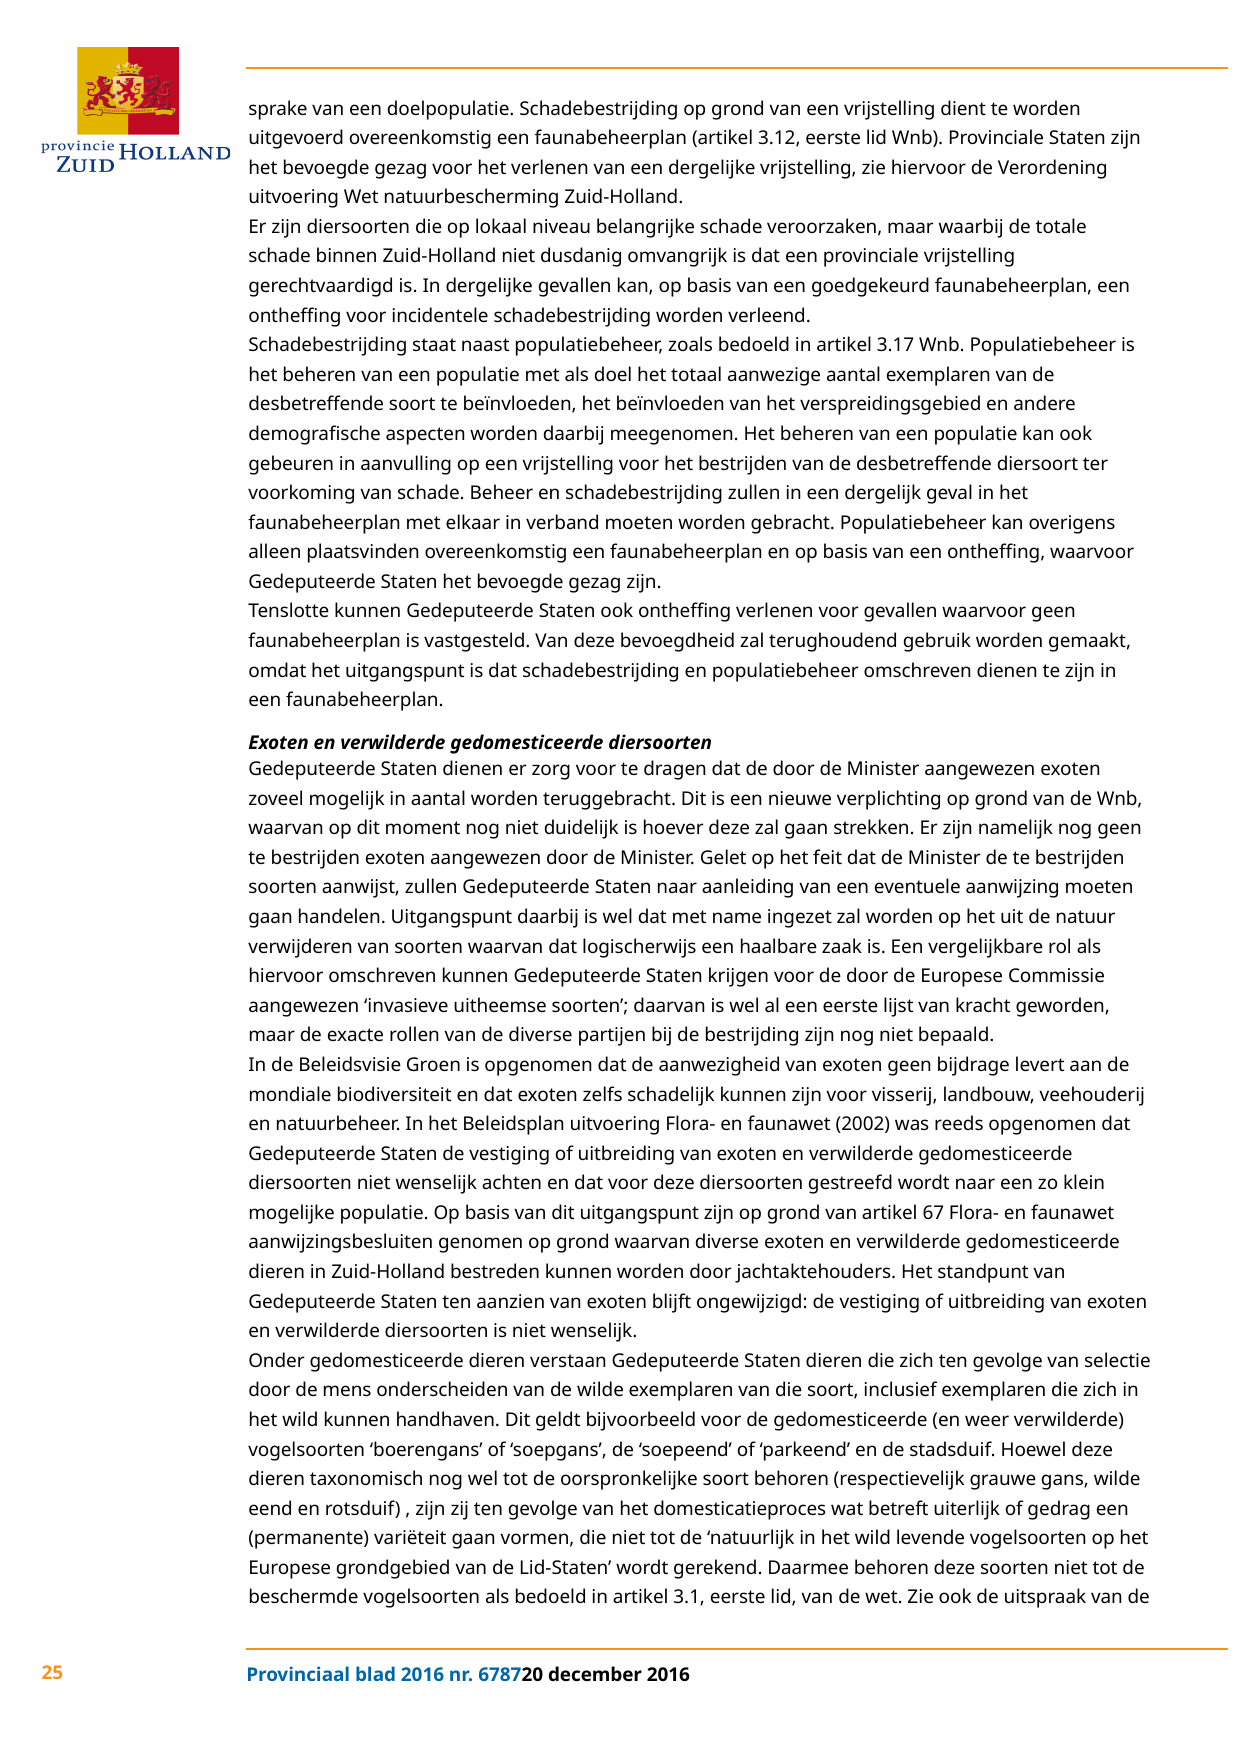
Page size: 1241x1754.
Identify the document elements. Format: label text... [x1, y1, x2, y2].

picture [41, 47, 231, 172]
text Gedeputeerde Staten dienen er zorg voor te dragen dat de door de Minister aangewezen exoten zoveel mogelijk in aantal worden teruggebracht. Dit is een nieuwe verplichting op grond van de Wnb, waarvan op dit moment nog niet duidelijk is hoever deze zal gaan strekken. Er zijn namelijk nog geen te bestrijden exoten aangewezen door de Minister. Gelet op het feit dat de Minister de te bestrijden soorten aanwijst, zullen Gedeputeerde Staten naar aanleiding van een eventuele aanwijzing moeten gaan handelen. Uitgangspunt daarbij is wel dat met name ingezet zal worden op het uit de natuur verwijderen van soorten waarvan dat logischerwijs een haalbare zaak is. Een vergelijkbare rol als hiervoor omschreven kunnen Gedeputeerde Staten krijgen voor de door de Europese Commissie aangewezen ‘invasieve uitheemse soorten’; daarvan is wel al een eerste lijst van kracht geworden, maar de exacte rollen van de diverse partijen bij de bestrijding zijn nog niet bepaald. [248, 755, 1152, 1047]
text sprake van een doelpopulatie. Schadebestrijding op grond van een vrijstelling dient te worden uitgevoerd overeenkomstig een faunabeheerplan (artikel 3.12, eerste lid Wnb). Provinciale Staten zijn het bevoegde gezag voor het verlenen van een dergelijke vrijstelling, zie hiervoor de Verordening uitvoering Wet natuurbescherming Zuid-Holland. [248, 95, 1152, 209]
text Tenslotte kunnen Gedeputeerde Staten ook ontheffing verlenen voor gevallen waarvoor geen faunabeheerplan is vastgesteld. Van deze bevoegdheid zal terughoudend gebruik worden gemaakt, omdat het uitgangspunt is dat schadebestrijding en populatiebeheer omschreven dienen te zijn in een faunabeheerplan. [248, 598, 1152, 712]
text Schadebestrijding staat naast populatiebeheer, zoals bedoeld in artikel 3.17 Wnb. Populatiebeheer is het beheren van een populatie met als doel het totaal aanwezige aantal exemplaren van de desbetreffende soort te beïnvloeden, het beïnvloeden van het verspreidingsgebied en andere demografische aspecten worden daarbij meegenomen. Het beheren van een populatie kan ook gebeuren in aanvulling op een vrijstelling voor het bestrijden van de desbetreffende diersoort ter voorkoming van schade. Beheer en schadebestrijding zullen in een dergelijk geval in het faunabeheerplan met elkaar in verband moeten worden gebracht. Populatiebeheer kan overigens alleen plaatsvinden overeenkomstig een faunabeheerplan en op basis van een ontheffing, waarvoor Gedeputeerde Staten het bevoegde gezag zijn. [248, 331, 1152, 594]
text Er zijn diersoorten die op lokaal niveau belangrijke schade veroorzaken, maar waarbij de totale schade binnen Zuid-Holland niet dusdanig omvangrijk is dat een provinciale vrijstelling gerechtvaardigd is. In dergelijke gevallen kan, op basis van een goedgekeurd faunabeheerplan, een ontheffing voor incidentele schadebestrijding worden verleend. [248, 213, 1152, 328]
text In de Beleidsvisie Groen is opgenomen dat de aanwezigheid van exoten geen bijdrage levert aan de mondiale biodiversiteit en dat exoten zelfs schadelijk kunnen zijn voor visserij, landbouw, veehouderij en natuurbeheer. In het Beleidsplan uitvoering Flora- en faunawet (2002) was reeds opgenomen dat Gedeputeerde Staten de vestiging of uitbreiding van exoten en verwilderde gedomesticeerde diersoorten niet wenselijk achten en dat voor deze diersoorten gestreefd wordt naar een zo klein mogelijke populatie. Op basis van dit uitgangspunt zijn op grond van artikel 67 Flora- en faunawet aanwijzingsbesluiten genomen op grond waarvan diverse exoten en verwilderde gedomesticeerde dieren in Zuid-Holland bestreden kunnen worden door jachtaktehouders. Het standpunt van Gedeputeerde Staten ten aanzien van exoten blijft ongewijzigd: de vestiging of uitbreiding van exoten en verwilderde diersoorten is niet wenselijk. [248, 1051, 1152, 1343]
text Exoten en verwilderde gedomesticeerde diersoorten [248, 729, 1152, 755]
text Onder gedomesticeerde dieren verstaan Gedeputeerde Staten dieren die zich ten gevolge van selectie door de mens onderscheiden van de wilde exemplaren van die soort, inclusief exemplaren die zich in het wild kunnen handhaven. Dit geldt bijvoorbeeld voor de gedomesticeerde (en weer verwilderde) vogelsoorten ‘boerengans’ of ‘soepgans’, de ‘soepeend’ of ‘parkeend’ en de stadsduif. Hoewel deze dieren taxonomisch nog wel tot de oorspronkelijke soort behoren (respectievelijk grauwe gans, wilde eend en rotsduif) , zijn zij ten gevolge van het domesticatieproces wat betreft uiterlijk of gedrag een (permanente) variëteit gaan vormen, die niet tot de ‘natuurlijk in het wild levende vogelsoorten op het Europese grondgebied van de Lid-Staten’ wordt gerekend. Daarmee behoren deze soorten niet tot de beschermde vogelsoorten als bedoeld in artikel 3.1, eerste lid, van de wet. Zie ook de uitspraak van de [248, 1347, 1152, 1609]
